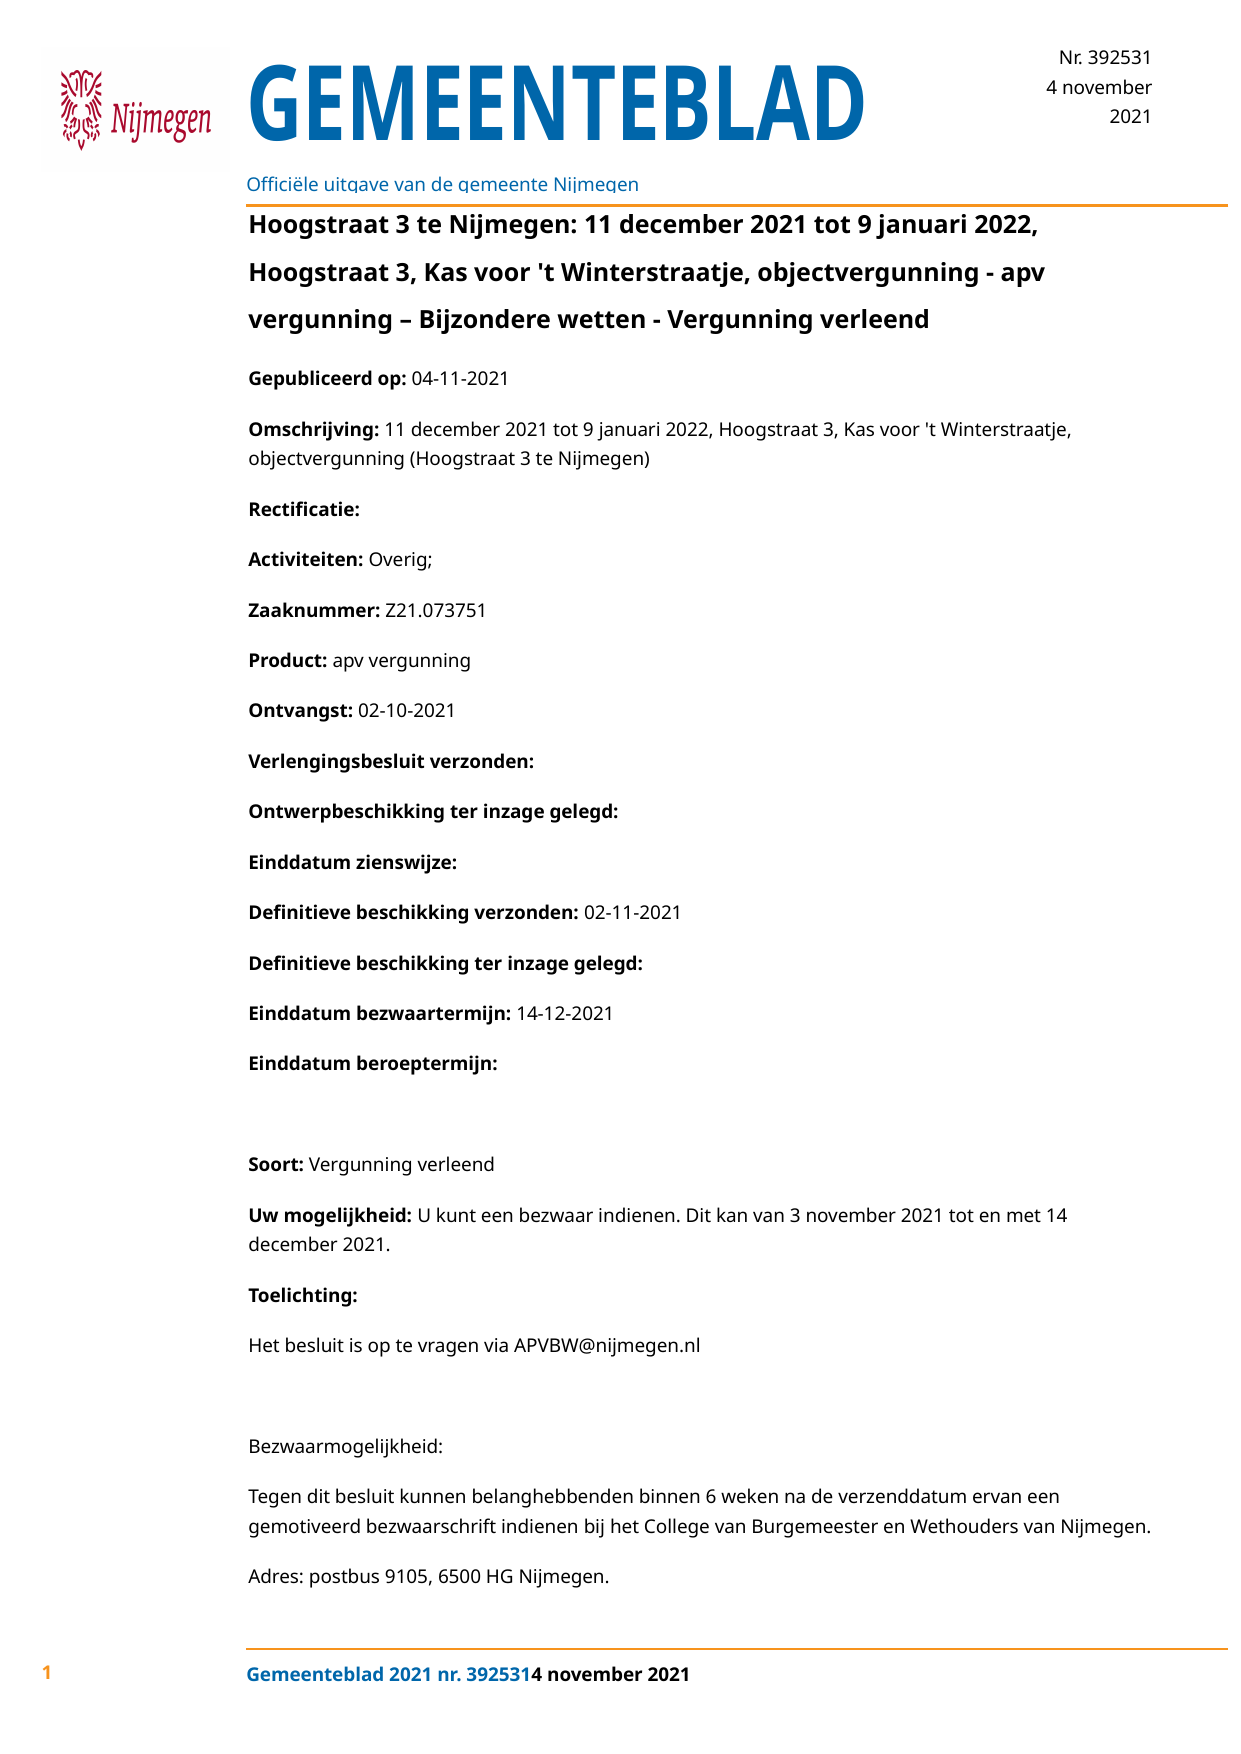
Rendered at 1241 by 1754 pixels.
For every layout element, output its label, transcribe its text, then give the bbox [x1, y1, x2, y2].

text Omschrijving: 11 december 2021 tot 9 januari 2022, Hoogstraat 3, Kas voor 't Winterstraatje, objectvergunning (Hoogstraat 3 te Nijmegen) [248, 416, 1152, 471]
text Verlengingsbesluit verzonden: [248, 748, 1152, 774]
text Einddatum beroeptermijn: [248, 1051, 1152, 1076]
text Het besluit is op te vragen via APVBW@nijmegen.nl [248, 1332, 1152, 1358]
text Activiteiten: Overig; [248, 546, 1152, 572]
text Zaaknummer: Z21.073751 [248, 597, 1152, 622]
text Product: apv vergunning [248, 647, 1152, 673]
text Hoogstraat 3 te Nijmegen: 11 december 2021 tot 9 januari 2022, Hoogstraat 3, Kas voor 't Winterstraatje, objectvergunning - apv vergunning – Bijzondere wetten - Vergunning verleend [248, 207, 1152, 336]
text Gepubliceerd op: 04-11-2021 [248, 366, 1152, 391]
text Ontwerpbeschikking ter inzage gelegd: [248, 798, 1152, 824]
text Bezwaarmogelijkheid: [248, 1433, 1152, 1459]
text Uw mogelijkheid: U kunt een bezwaar indienen. Dit kan van 3 november 2021 tot en met 14 december 2021. [248, 1202, 1152, 1257]
text Tegen dit besluit kunnen belanghebbenden binnen 6 weken na de verzenddatum ervan een gemotiveerd bezwaarschrift indienen bij het College van Burgemeester en Wethouders van Nijmegen. [248, 1483, 1152, 1539]
text Einddatum bezwaartermijn: 14-12-2021 [248, 1000, 1152, 1026]
text Soort: Vergunning verleend [248, 1151, 1152, 1177]
picture [41, 47, 231, 172]
text Adres: postbus 9105, 6500 HG Nijmegen. [248, 1563, 1152, 1589]
text Toelichting: [248, 1282, 1152, 1307]
text Rectificatie: [248, 496, 1152, 522]
text Definitieve beschikking verzonden: 02-11-2021 [248, 899, 1152, 925]
text Definitieve beschikking ter inzage gelegd: [248, 950, 1152, 975]
text Einddatum zienswijze: [248, 849, 1152, 874]
text Ontvangst: 02-10-2021 [248, 698, 1152, 723]
